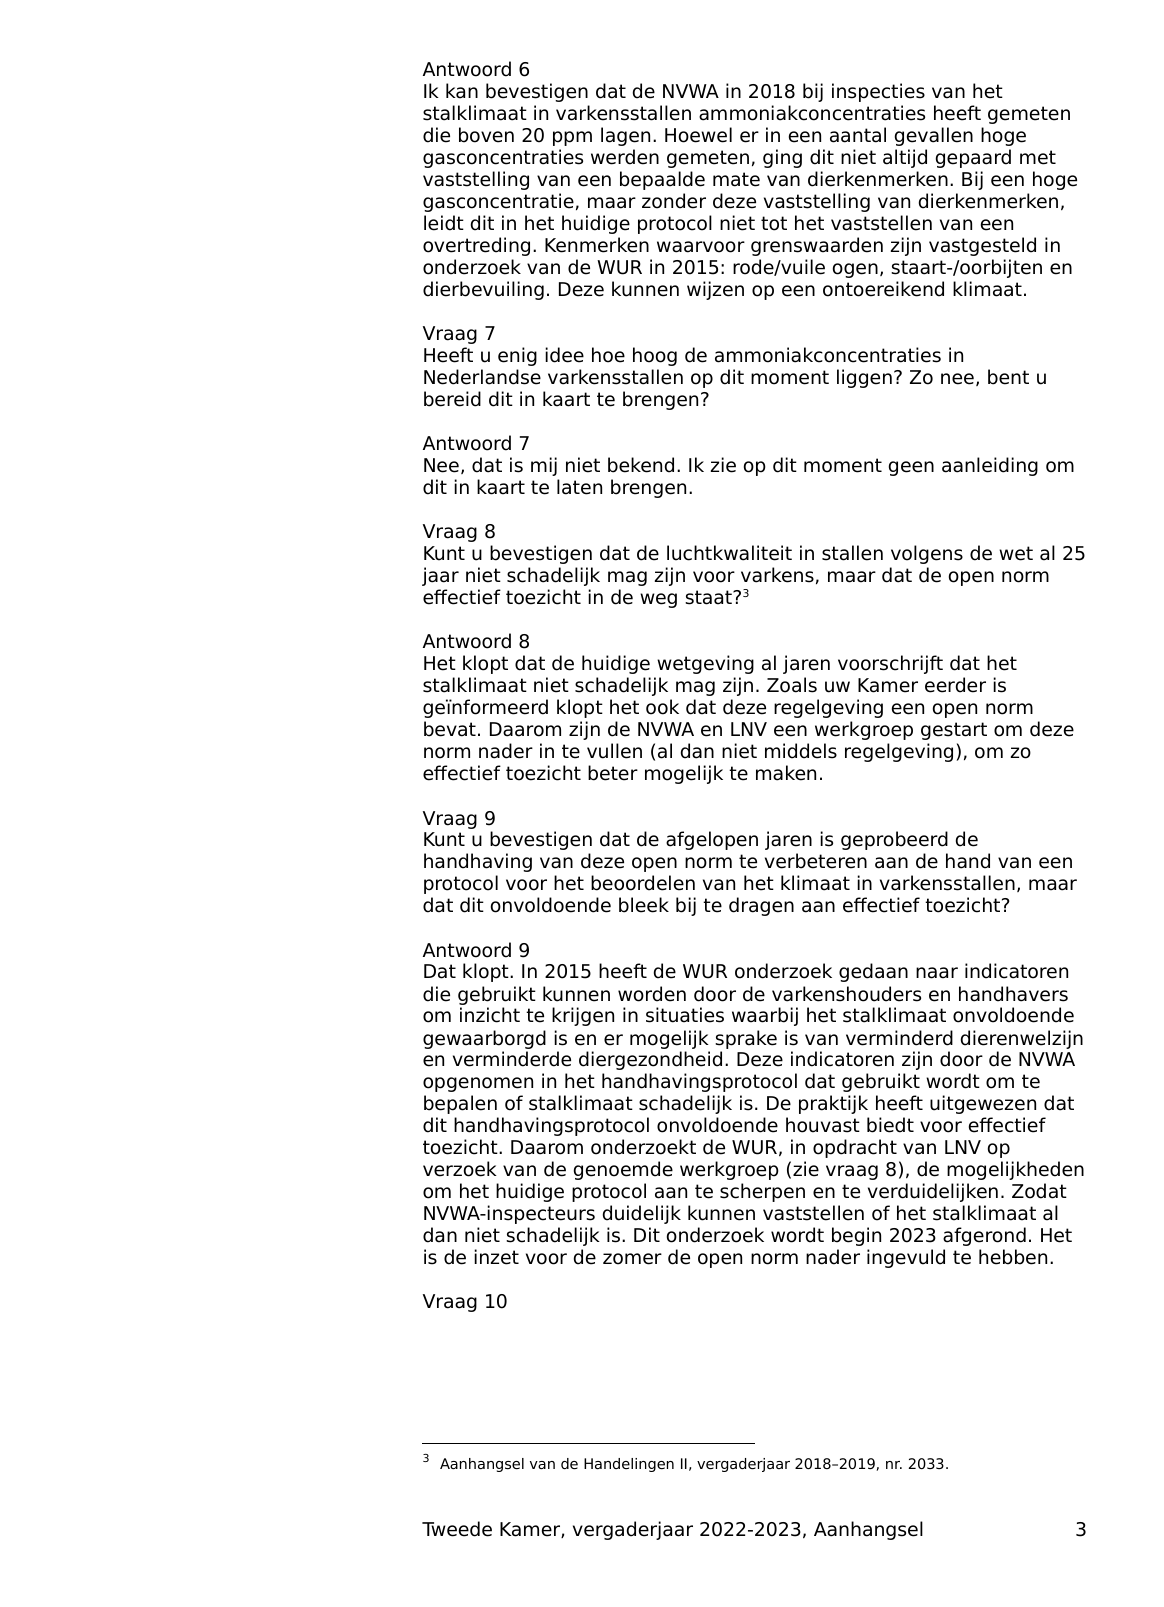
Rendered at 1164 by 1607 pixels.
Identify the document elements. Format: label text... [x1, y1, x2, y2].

text Aanhangsel van de Handelingen II, vergaderjaar 2018–2019, nr. 2033. [422, 1452, 1087, 1474]
text Ik kan bevestigen dat de NVWA in 2018 bij inspecties van het stalklimaat in varkensstallen ammoniakconcentraties heeft gemeten die boven 20 ppm lagen. Hoewel er in een aantal gevallen hoge gasconcentraties werden gemeten, ging dit niet altijd gepaard met vaststelling van een bepaalde mate van dierkenmerken. Bij een hoge gasconcentratie, maar zonder deze vaststelling van dierkenmerken, leidt dit in het huidige protocol niet tot het vaststellen van een overtreding. Kenmerken waarvoor grenswaarden zijn vastgesteld in onderzoek van de WUR in 2015: rode/vuile ogen, staart-/oorbijten en dierbevuiling. Deze kunnen wijzen op een ontoereikend klimaat. [422, 81, 1087, 301]
text Antwoord 6 [422, 59, 1087, 81]
text Kunt u bevestigen dat de afgelopen jaren is geprobeerd de handhaving van deze open norm te verbeteren aan de hand van een protocol voor het beoordelen van het klimaat in varkensstallen, maar dat dit onvoldoende bleek bij te dragen aan effectief toezicht? [422, 829, 1087, 917]
text Heeft u enig idee hoe hoog de ammoniakconcentraties in Nederlandse varkensstallen op dit moment liggen? Zo nee, bent u bereid dit in kaart te brengen? [422, 345, 1087, 411]
text Vraag 10 [422, 1291, 1087, 1313]
text Vraag 9 [422, 807, 1087, 829]
text Nee, dat is mij niet bekend. Ik zie op dit moment geen aanleiding om dit in kaart te laten brengen. [422, 455, 1087, 499]
text Antwoord 7 [422, 433, 1087, 455]
text Antwoord 9 [422, 939, 1087, 961]
text Kunt u bevestigen dat de luchtkwaliteit in stallen volgens de wet al 25 jaar niet schadelijk mag zijn voor varkens, maar dat de open norm effectief toezicht in de weg staat? [422, 543, 1087, 609]
text Dat klopt. In 2015 heeft de WUR onderzoek gedaan naar indicatoren die gebruikt kunnen worden door de varkenshouders en handhavers om inzicht te krijgen in situaties waarbij het stalklimaat onvoldoende gewaarborgd is en er mogelijk sprake is van verminderd dierenwelzijn en verminderde diergezondheid. Deze indicatoren zijn door de NVWA opgenomen in het handhavingsprotocol dat gebruikt wordt om te bepalen of stalklimaat schadelijk is. De praktijk heeft uitgewezen dat dit handhavingsprotocol onvoldoende houvast biedt voor effectief toezicht. Daarom onderzoekt de WUR, in opdracht van LNV op verzoek van de genoemde werkgroep (zie vraag 8), de mogelijkheden om het huidige protocol aan te scherpen en te verduidelijken. Zodat NVWA-inspecteurs duidelijk kunnen vaststellen of het stalklimaat al dan niet schadelijk is. Dit onderzoek wordt begin 2023 afgerond. Het is de inzet voor de zomer de open norm nader ingevuld te hebben. [422, 961, 1087, 1269]
text Het klopt dat de huidige wetgeving al jaren voorschrijft dat het stalklimaat niet schadelijk mag zijn. Zoals uw Kamer eerder is geïnformeerd klopt het ook dat deze regelgeving een open norm bevat. Daarom zijn de NVWA en LNV een werkgroep gestart om deze norm nader in te vullen (al dan niet middels regelgeving), om zo effectief toezicht beter mogelijk te maken. [422, 653, 1087, 785]
text Vraag 8 [422, 521, 1087, 543]
text Vraag 7 [422, 323, 1087, 345]
text Antwoord 8 [422, 631, 1087, 653]
